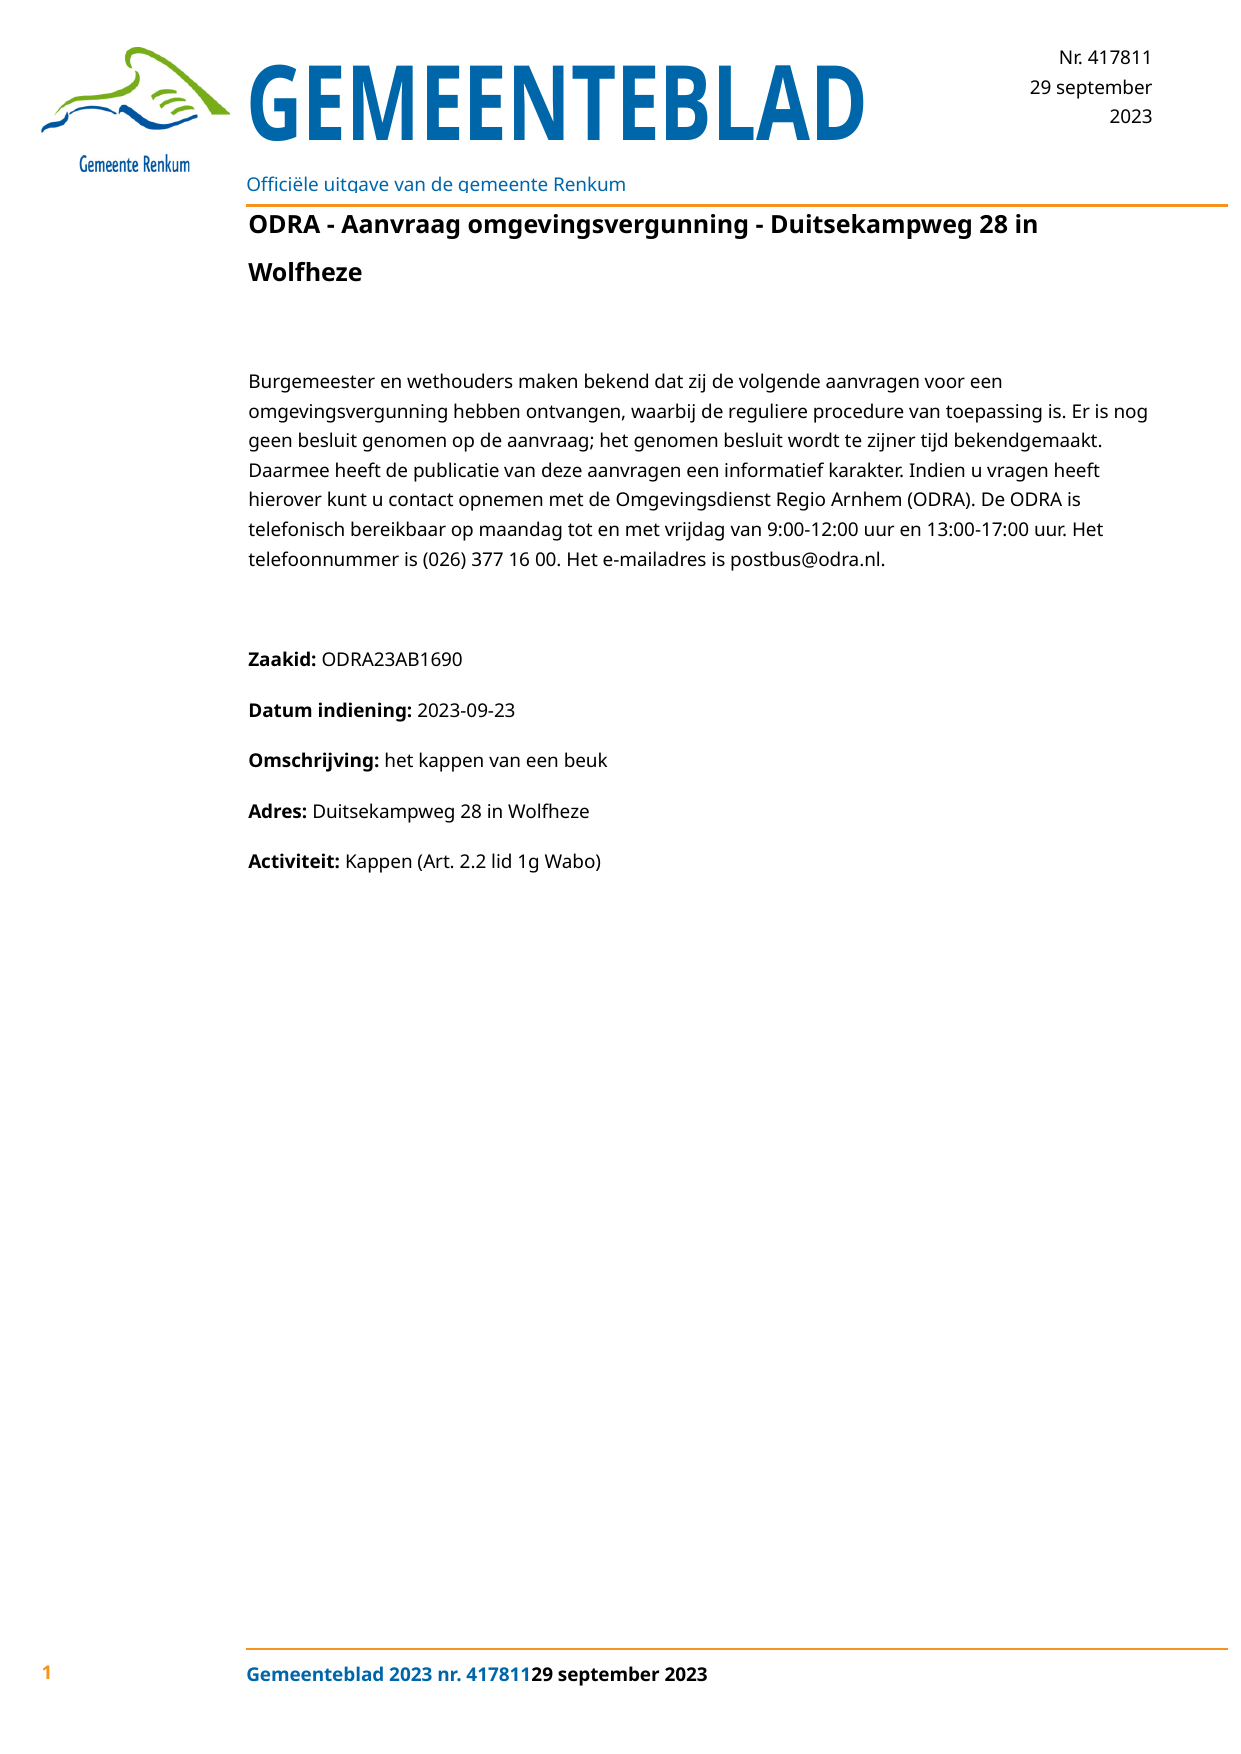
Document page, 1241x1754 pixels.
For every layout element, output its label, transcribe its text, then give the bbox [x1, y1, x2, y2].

text Datum indiening: 2023-09-23 [248, 697, 1152, 723]
text Zaakid: ODRA23AB1690 [248, 647, 1152, 672]
text ODRA - Aanvraag omgevingsvergunning - Duitsekampweg 28 in Wolfheze [248, 207, 1152, 288]
text Adres: Duitsekampweg 28 in Wolfheze [248, 798, 1152, 824]
text Omschrijving: het kappen van een beuk [248, 747, 1152, 773]
text Burgemeester en wethouders maken bekend dat zij de volgende aanvragen voor een omgevingsvergunning hebben ontvangen, waarbij de reguliere procedure van toepassing is. Er is nog geen besluit genomen op de aanvraag; het genomen besluit wordt te zijner tijd bekendgemaakt. Daarmee heeft de publicatie van deze aanvragen een informatief karakter. Indien u vragen heeft hierover kunt u contact opnemen met de Omgevingsdienst Regio Arnhem (ODRA). De ODRA is telefonisch bereikbaar op maandag tot en met vrijdag van 9:00-12:00 uur en 13:00-17:00 uur. Het telefoonnummer is (026) 377 16 00. Het e-mailadres is postbus@odra.nl. [248, 368, 1152, 572]
text Activiteit: Kappen (Art. 2.2 lid 1g Wabo) [248, 848, 1152, 874]
picture [41, 47, 231, 172]
